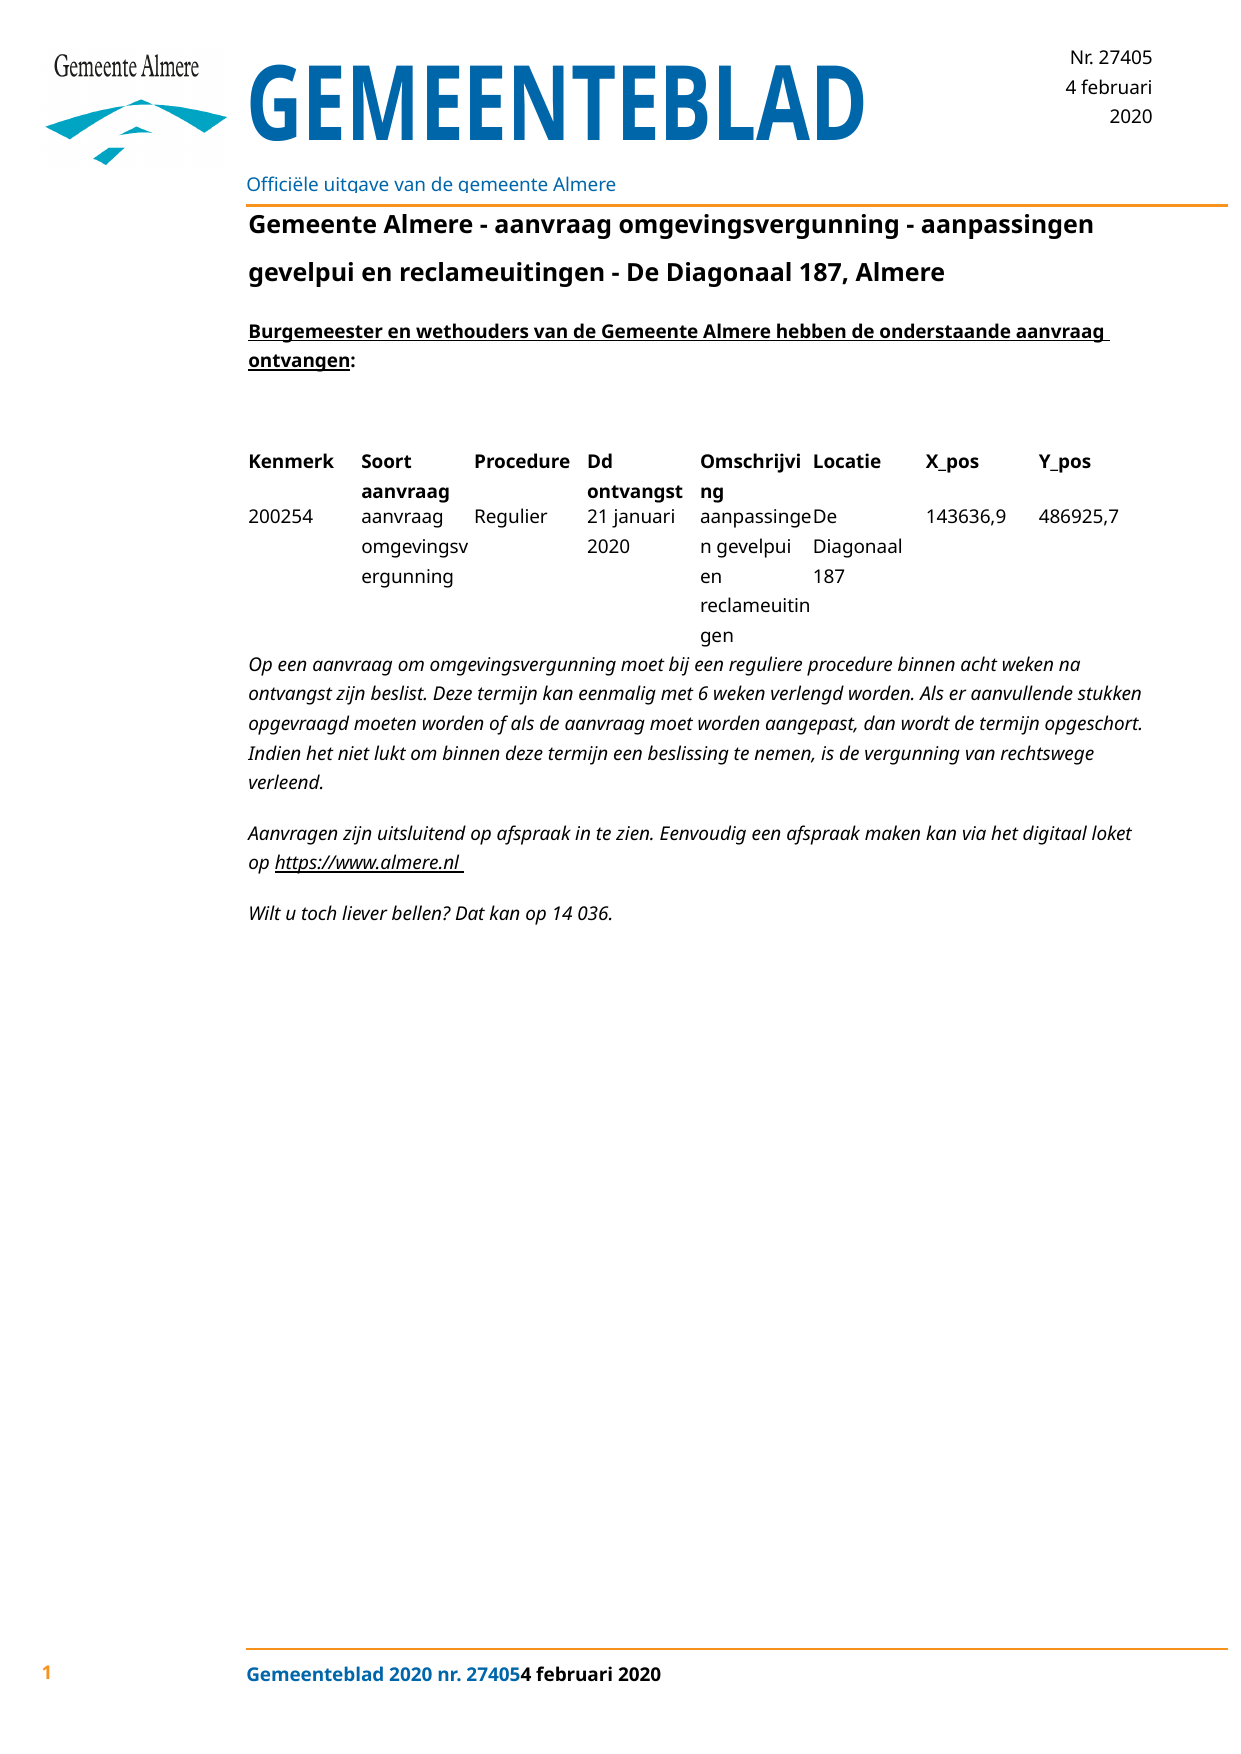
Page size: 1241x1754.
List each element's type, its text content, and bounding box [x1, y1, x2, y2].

text Wilt u toch liever bellen? Dat kan op 14 036. [248, 900, 1152, 926]
table_header Omschrijving [700, 449, 813, 504]
table_header X_pos [926, 449, 1038, 504]
text Burgemeester en wethouders van de Gemeente Almere hebben de onderstaande aanvraag ontvangen: [248, 318, 1152, 373]
table_cell aanpassingen gevelpui en reclameuitingen [700, 504, 813, 648]
text Gemeente Almere - aanvraag omgevingsvergunning - aanpassingen gevelpui en reclameuitingen - De Diagonaal 187, Almere [248, 207, 1152, 288]
text Aanvragen zijn uitsluitend op afspraak in te zien. Eenvoudig een afspraak maken kan via het digitaal loket op https://www.almere.nl [248, 820, 1152, 875]
table_cell 21 januari 2020 [587, 504, 700, 648]
table_cell 486925,7 [1039, 504, 1152, 648]
table_cell 200254 [248, 504, 361, 648]
text Op een aanvraag om omgevingsvergunning moet bij een reguliere procedure binnen acht weken na ontvangst zijn beslist. Deze termijn kan eenmalig met 6 weken verlengd worden. Als er aanvullende stukken opgevraagd moeten worden of als de aanvraag moet worden aangepast, dan wordt de termijn opgeschort. Indien het niet lukt om binnen deze termijn een beslissing te nemen, is de vergunning van rechtswege verleend. [248, 651, 1152, 795]
picture [41, 47, 231, 172]
table_header Y_pos [1039, 449, 1152, 504]
table_header Soort aanvraag [361, 449, 474, 504]
table_header Locatie [813, 449, 926, 504]
table_cell aanvraag omgevingsvergunning [361, 504, 474, 648]
table_header Dd ontvangst [587, 449, 700, 504]
table_cell De Diagonaal 187 [813, 504, 926, 648]
table_cell Regulier [474, 504, 587, 648]
table_cell 143636,9 [926, 504, 1038, 648]
table_header Procedure [474, 449, 587, 504]
table_header Kenmerk [248, 449, 361, 504]
